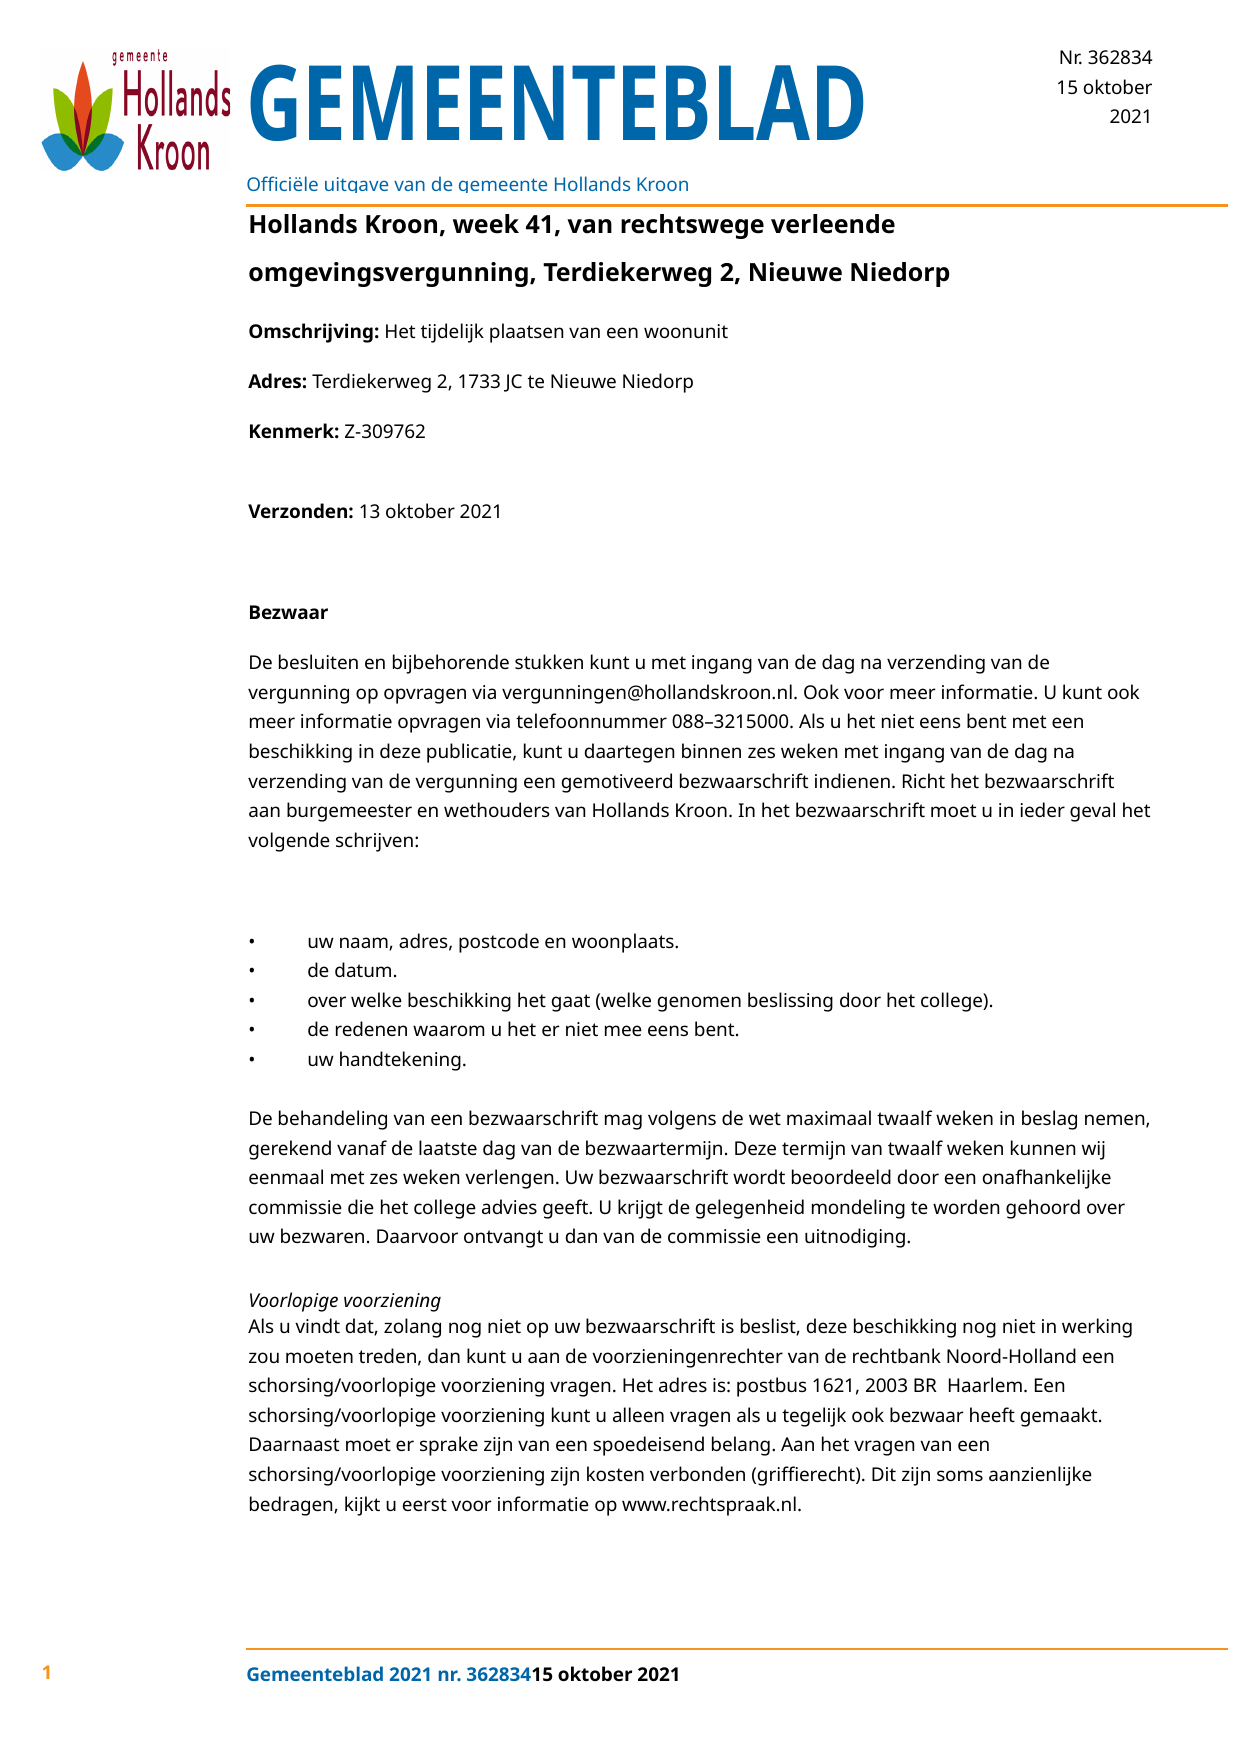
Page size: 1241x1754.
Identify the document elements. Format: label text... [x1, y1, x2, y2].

list over welke beschikking het gaat (welke genomen beslissing door het college). [248, 987, 1152, 1013]
list uw naam, adres, postcode en woonplaats. [248, 928, 1152, 953]
text Omschrijving: Het tijdelijk plaatsen van een woonunit [248, 318, 1152, 344]
text Als u vindt dat, zolang nog niet op uw bezwaarschrift is beslist, deze beschikking nog niet in werking zou moeten treden, dan kunt u aan de voorzieningenrechter van de rechtbank Noord-Holland een schorsing/voorlopige voorziening vragen. Het adres is: postbus 1621, 2003 BR Haarlem. Een schorsing/voorlopige voorziening kunt u alleen vragen als u tegelijk ook bezwaar heeft gemaakt. Daarnaast moet er sprake zijn van een spoedeisend belang. Aan het vragen van een schorsing/voorlopige voorziening zijn kosten verbonden (griffierecht). Dit zijn soms aanzienlijke bedragen, kijkt u eerst voor informatie op www.rechtspraak.nl. [248, 1313, 1152, 1517]
list uw handtekening. [248, 1046, 1152, 1072]
text Kenmerk: Z-309762 [248, 419, 1152, 444]
text De besluiten en bijbehorende stukken kunt u met ingang van de dag na verzending van de vergunning op opvragen via vergunningen@hollandskroon.nl. Ook voor meer informatie. U kunt ook meer informatie opvragen via telefoonnummer 088–3215000. Als u het niet eens bent met een beschikking in deze publicatie, kunt u daartegen binnen zes weken met ingang van de dag na verzending van de vergunning een gemotiveerd bezwaarschrift indienen. Richt het bezwaarschrift aan burgemeester en wethouders van Hollands Kroon. In het bezwaarschrift moet u in ieder geval het volgende schrijven: [248, 649, 1152, 853]
table_header [700, 469, 1152, 495]
text Verzonden: 13 oktober 2021 [248, 498, 1152, 524]
text Hollands Kroon, week 41, van rechtswege verleende omgevingsvergunning, Terdiekerweg 2, Nieuwe Niedorp [248, 207, 1152, 288]
list de redenen waarom u het er niet mee eens bent. [248, 1017, 1152, 1042]
table_header [248, 469, 700, 495]
text Voorlopige voorziening [248, 1288, 1152, 1313]
picture [41, 47, 231, 172]
text De behandeling van een bezwaarschrift mag volgens de wet maximaal twaalf weken in beslag nemen, gerekend vanaf de laatste dag van de bezwaartermijn. Deze termijn van twaalf weken kunnen wij eenmaal met zes weken verlengen. Uw bezwaarschrift wordt beoordeeld door een onafhankelijke commissie die het college advies geeft. U krijgt de gelegenheid mondeling te worden gehoord over uw bezwaren. Daarvoor ontvangt u dan van de commissie een uitnodiging. [248, 1105, 1152, 1249]
text Bezwaar [248, 599, 1152, 625]
list de datum. [248, 957, 1152, 983]
text Adres: Terdiekerweg 2, 1733 JC te Nieuwe Niedorp [248, 368, 1152, 394]
